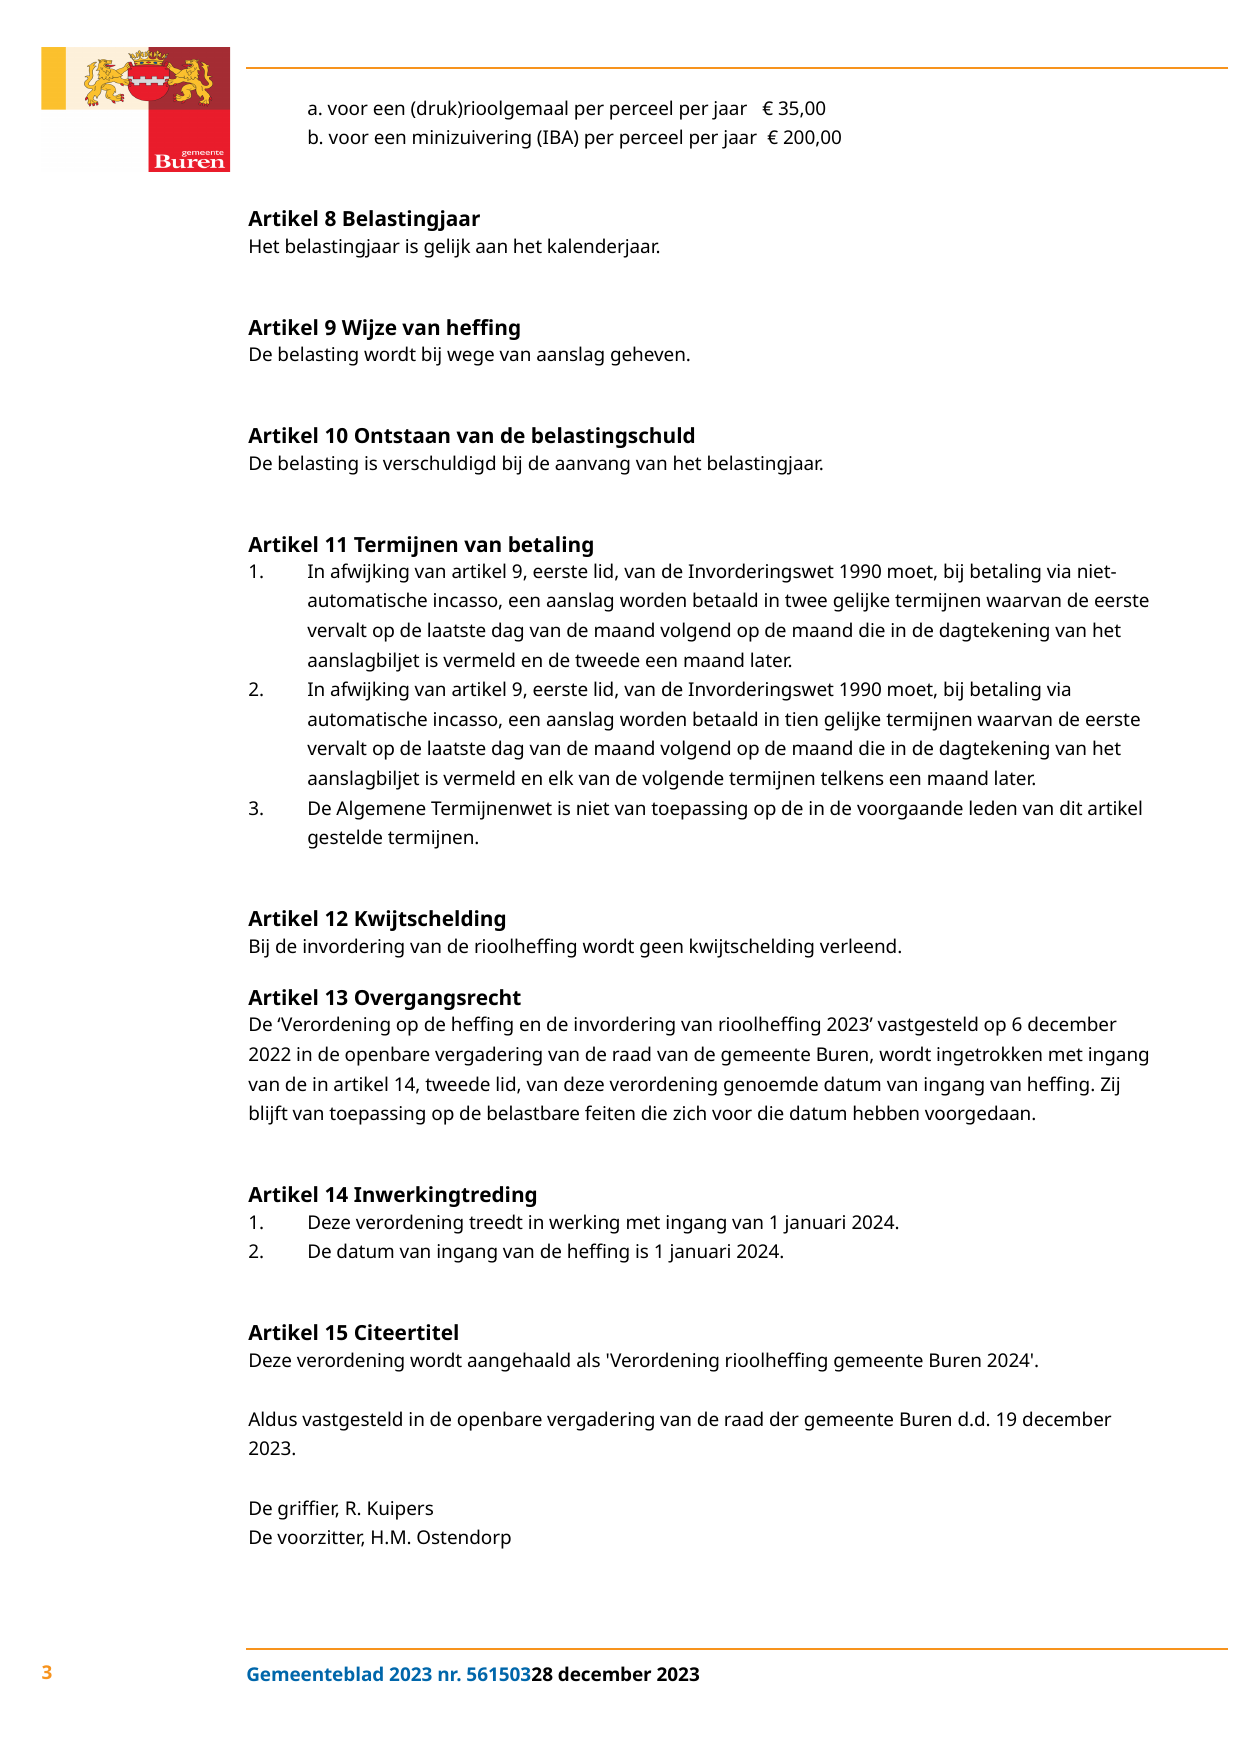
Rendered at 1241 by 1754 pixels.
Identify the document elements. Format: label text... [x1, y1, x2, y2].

list De datum van ingang van de heffing is 1 januari 2024. [248, 1238, 1152, 1264]
text Artikel 9 Wijze van heffing [248, 313, 1152, 341]
text Aldus vastgesteld in de openbare vergadering van de raad der gemeente Buren d.d. 19 december 2023. [248, 1406, 1152, 1461]
text Deze verordening wordt aangehaald als 'Verordening rioolheffing gemeente Buren 2024'. [248, 1347, 1152, 1373]
text De griffier, R. Kuipers [248, 1495, 1152, 1521]
text Artikel 11 Termijnen van betaling [248, 530, 1152, 558]
text Artikel 12 Kwijtschelding [248, 904, 1152, 933]
list In afwijking van artikel 9, eerste lid, van de Invorderingswet 1990 moet, bij betaling via niet-automatische incasso, een aanslag worden betaald in twee gelijke termijnen waarvan de eerste vervalt op de laatste dag van de maand volgend op de maand die in de dagtekening van het aanslagbiljet is vermeld en de tweede een maand later. [248, 558, 1152, 673]
text Artikel 15 Citeertitel [248, 1318, 1152, 1347]
text Artikel 14 Inwerkingtreding [248, 1180, 1152, 1209]
text De belasting wordt bij wege van aanslag geheven. [248, 341, 1152, 367]
list b. voor een minizuivering (IBA) per perceel per jaar € 200,00 [248, 124, 1152, 150]
text De ‘Verordening op de heffing en de invordering van rioolheffing 2023’ vastgesteld op 6 december 2022 in de openbare vergadering van de raad van de gemeente Buren, wordt ingetrokken met ingang van de in artikel 14, tweede lid, van deze verordening genoemde datum van ingang van heffing. Zij blijft van toepassing op de belastbare feiten die zich voor die datum hebben voorgedaan. [248, 1012, 1152, 1126]
text Het belastingjaar is gelijk aan het kalenderjaar. [248, 233, 1152, 258]
text Artikel 8 Belastingjaar [248, 204, 1152, 233]
text De belasting is verschuldigd bij de aanvang van het belastingjaar. [248, 450, 1152, 475]
text Artikel 13 Overgangsrecht [248, 983, 1152, 1012]
list a. voor een (druk)rioolgemaal per perceel per jaar € 35,00 [248, 95, 1152, 121]
list De Algemene Termijnenwet is niet van toepassing op de in de voorgaande leden van dit artikel gestelde termijnen. [248, 795, 1152, 850]
list In afwijking van artikel 9, eerste lid, van de Invorderingswet 1990 moet, bij betaling via automatische incasso, een aanslag worden betaald in tien gelijke termijnen waarvan de eerste vervalt op de laatste dag van de maand volgend op de maand die in de dagtekening van het aanslagbiljet is vermeld en elk van de volgende termijnen telkens een maand later. [248, 676, 1152, 791]
list Deze verordening treedt in werking met ingang van 1 januari 2024. [248, 1209, 1152, 1234]
text Bij de invordering van de rioolheffing wordt geen kwijtschelding verleend. [248, 933, 1152, 958]
picture [41, 47, 231, 172]
text Artikel 10 Ontstaan van de belastingschuld [248, 421, 1152, 450]
text De voorzitter, H.M. Ostendorp [248, 1524, 1152, 1550]
